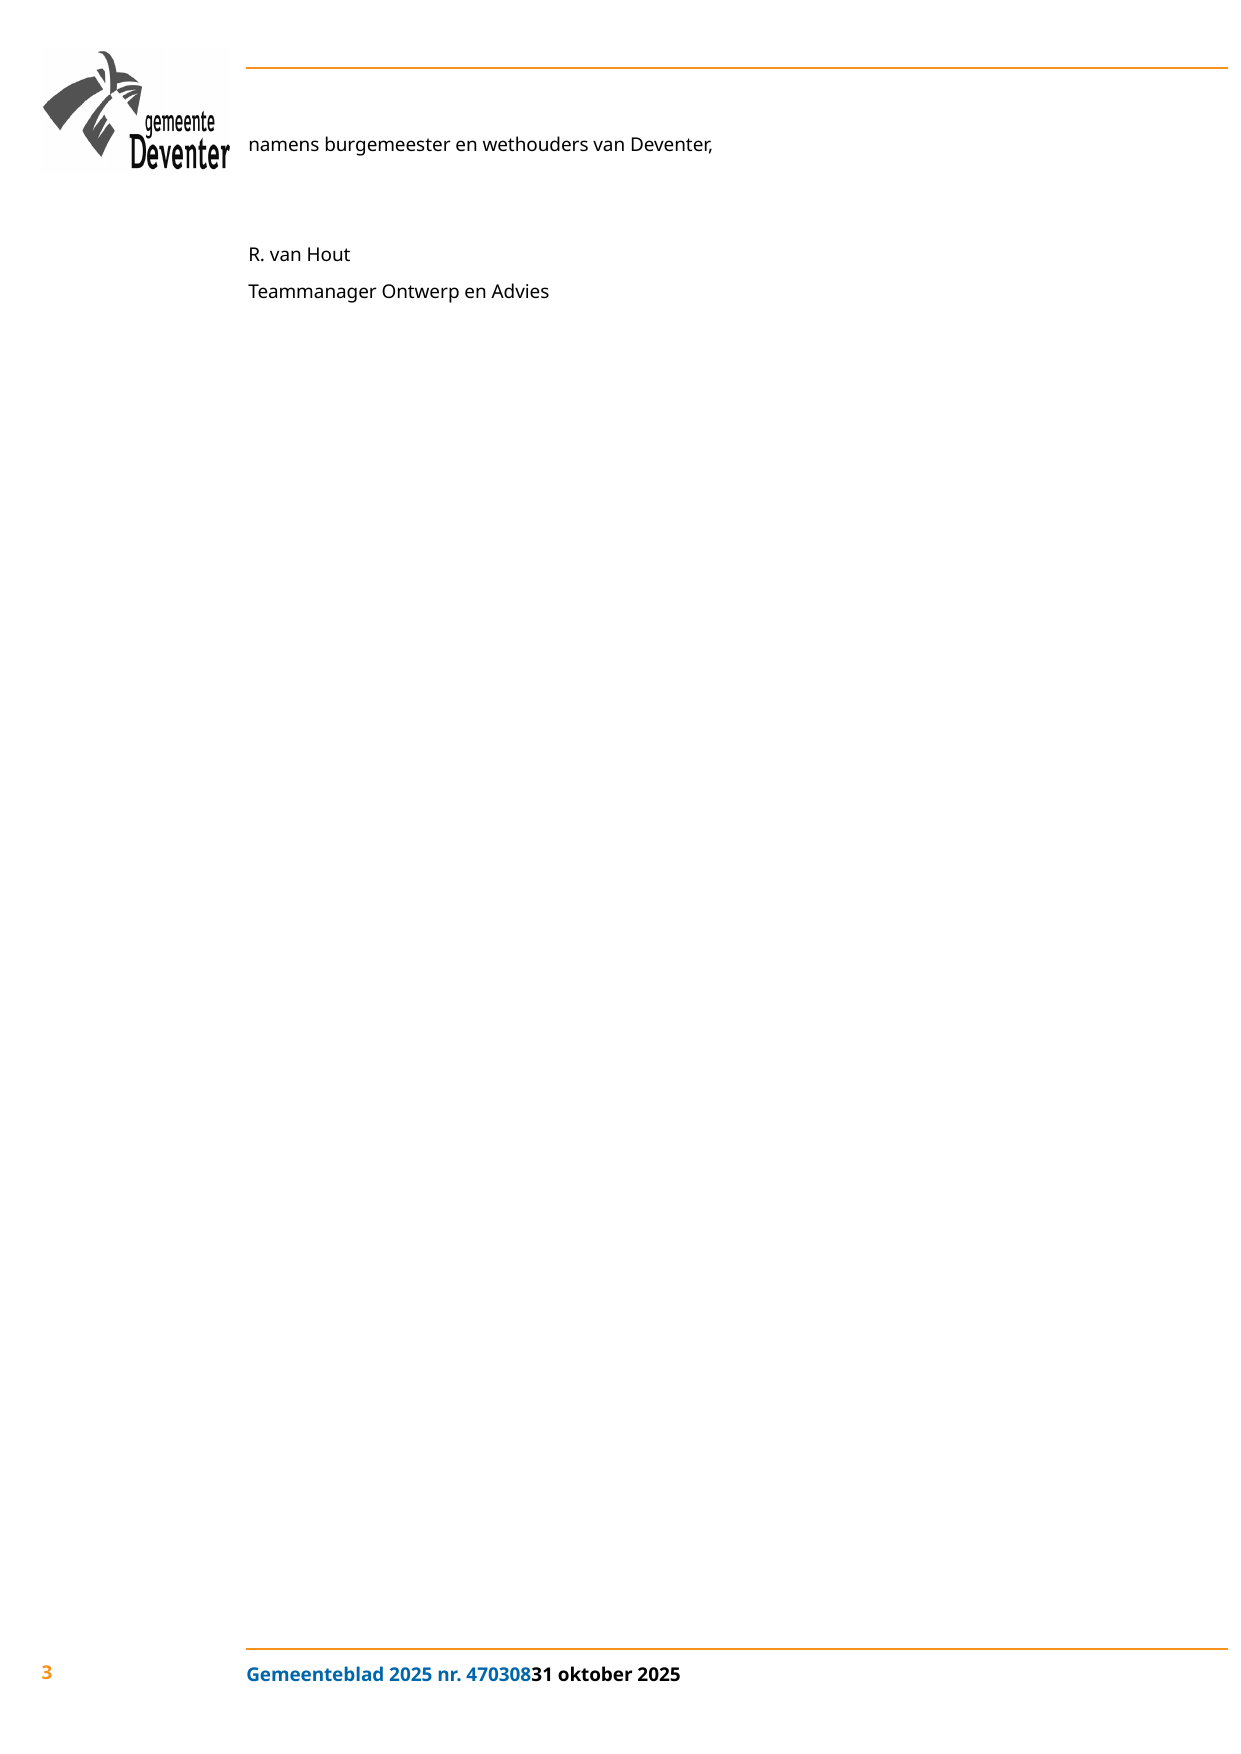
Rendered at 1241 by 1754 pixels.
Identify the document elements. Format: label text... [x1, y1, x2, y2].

picture [41, 47, 231, 172]
text namens burgemeester en wethouders van Deventer, [248, 131, 1152, 157]
text Teammanager Ontwerp en Advies [248, 278, 1152, 304]
text R. van Hout [248, 241, 1152, 267]
